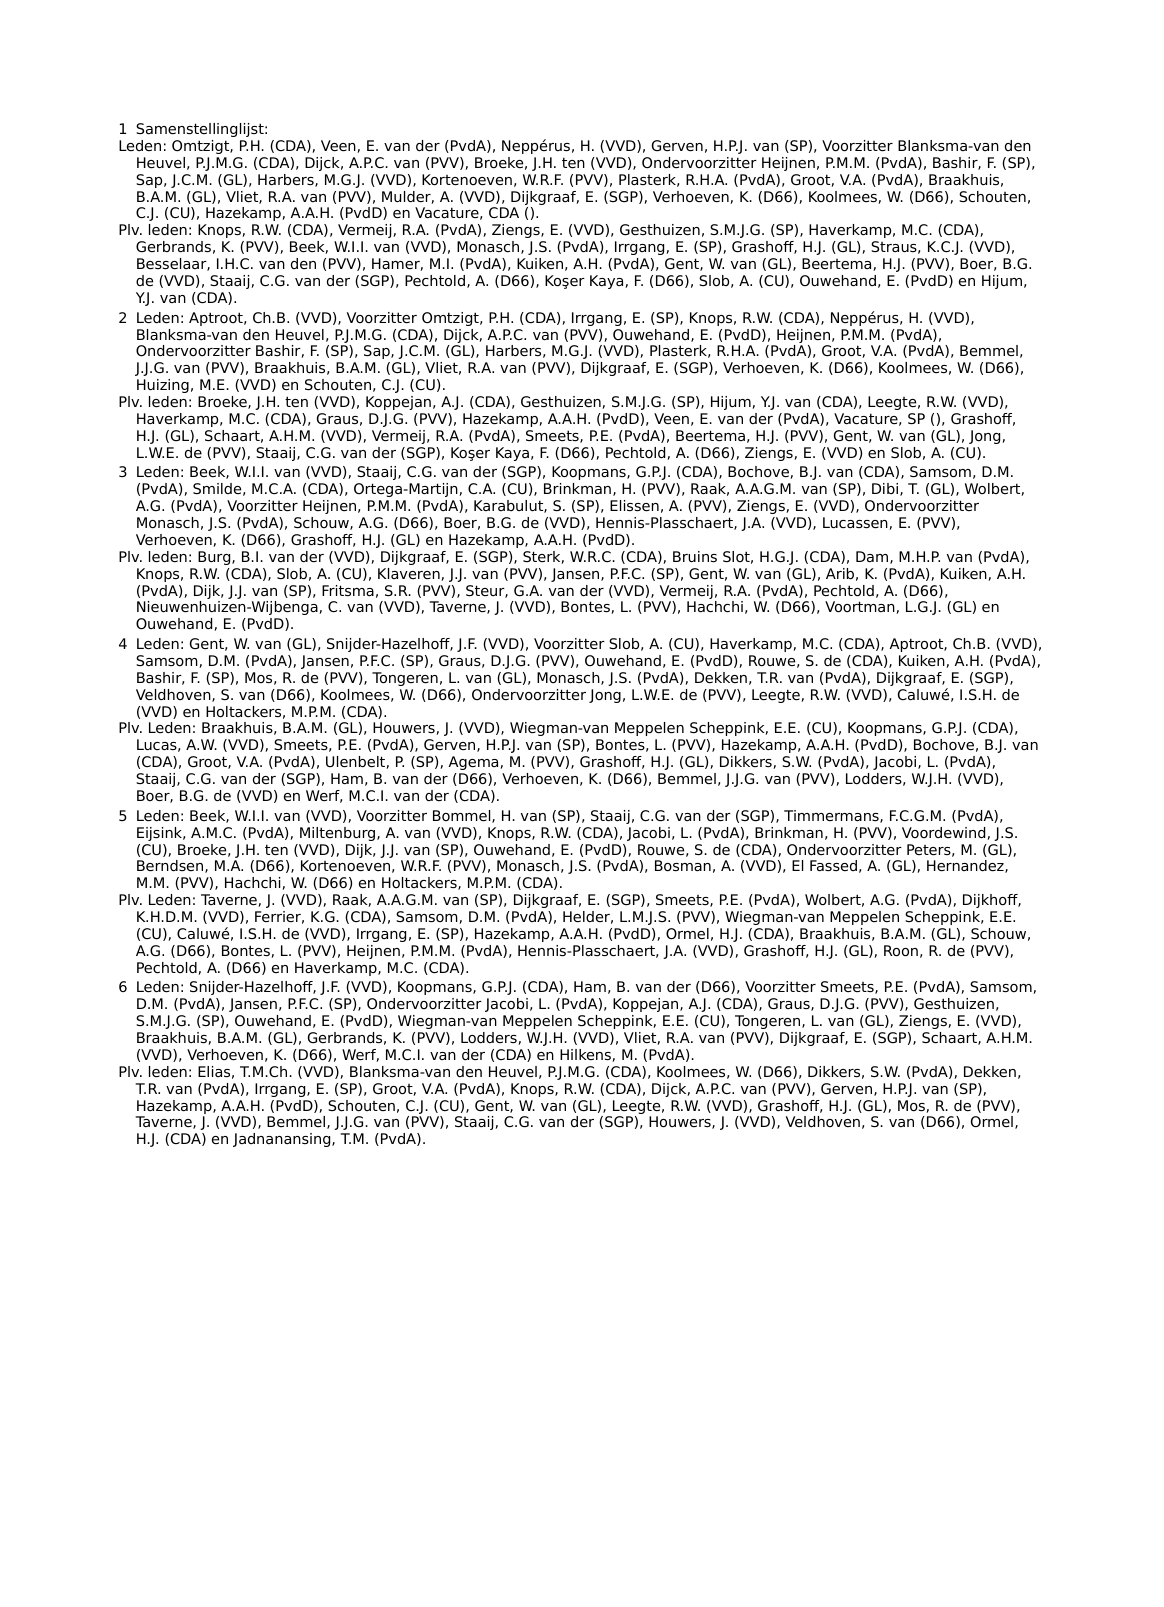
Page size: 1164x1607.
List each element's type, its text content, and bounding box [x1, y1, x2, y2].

text Leden: Snijder-Hazelhoff, J.F. (VVD), Koopmans, G.P.J. (CDA), Ham, B. van der (D66), Voorzitter Smeets, P.E. (PvdA), Samsom, D.M. (PvdA), Jansen, P.F.C. (SP), Ondervoorzitter Jacobi, L. (PvdA), Koppejan, A.J. (CDA), Graus, D.J.G. (PVV), Gesthuizen, S.M.J.G. (SP), Ouwehand, E. (PvdD), Wiegman-van Meppelen Scheppink, E.E. (CU), Tongeren, L. van (GL), Ziengs, E. (VVD), Braakhuis, B.A.M. (GL), Gerbrands, K. (PVV), Lodders, W.J.H. (VVD), Vliet, R.A. van (PVV), Dijkgraaf, E. (SGP), Schaart, A.H.M. (VVD), Verhoeven, K. (D66), Werf, M.C.I. van der (CDA) en Hilkens, M. (PvdA). [118, 979, 1045, 1064]
text Leden: Omtzigt, P.H. (CDA), Veen, E. van der (PvdA), Neppérus, H. (VVD), Gerven, H.P.J. van (SP), Voorzitter Blanksma-van den Heuvel, P.J.M.G. (CDA), Dijck, A.P.C. van (PVV), Broeke, J.H. ten (VVD), Ondervoorzitter Heijnen, P.M.M. (PvdA), Bashir, F. (SP), Sap, J.C.M. (GL), Harbers, M.G.J. (VVD), Kortenoeven, W.R.F. (PVV), Plasterk, R.H.A. (PvdA), Groot, V.A. (PvdA), Braakhuis, B.A.M. (GL), Vliet, R.A. van (PVV), Mulder, A. (VVD), Dijkgraaf, E. (SGP), Verhoeven, K. (D66), Koolmees, W. (D66), Schouten, C.J. (CU), Hazekamp, A.A.H. (PvdD) en Vacature, CDA (). [118, 138, 1045, 222]
text Samenstellinglijst: [118, 121, 1045, 138]
text Plv. leden: Elias, T.M.Ch. (VVD), Blanksma-van den Heuvel, P.J.M.G. (CDA), Koolmees, W. (D66), Dikkers, S.W. (PvdA), Dekken, T.R. van (PvdA), Irrgang, E. (SP), Groot, V.A. (PvdA), Knops, R.W. (CDA), Dijck, A.P.C. van (PVV), Gerven, H.P.J. van (SP), Hazekamp, A.A.H. (PvdD), Schouten, C.J. (CU), Gent, W. van (GL), Leegte, R.W. (VVD), Grashoff, H.J. (GL), Mos, R. de (PVV), Taverne, J. (VVD), Bemmel, J.J.G. van (PVV), Staaij, C.G. van der (SGP), Houwers, J. (VVD), Veldhoven, S. van (D66), Ormel, H.J. (CDA) en Jadnanansing, T.M. (PvdA). [118, 1064, 1045, 1148]
text Leden: Beek, W.I.I. van (VVD), Voorzitter Bommel, H. van (SP), Staaij, C.G. van der (SGP), Timmermans, F.C.G.M. (PvdA), Eijsink, A.M.C. (PvdA), Miltenburg, A. van (VVD), Knops, R.W. (CDA), Jacobi, L. (PvdA), Brinkman, H. (PVV), Voordewind, J.S. (CU), Broeke, J.H. ten (VVD), Dijk, J.J. van (SP), Ouwehand, E. (PvdD), Rouwe, S. de (CDA), Ondervoorzitter Peters, M. (GL), Berndsen, M.A. (D66), Kortenoeven, W.R.F. (PVV), Monasch, J.S. (PvdA), Bosman, A. (VVD), El Fassed, A. (GL), Hernandez, M.M. (PVV), Hachchi, W. (D66) en Holtackers, M.P.M. (CDA). [118, 808, 1045, 892]
text Plv. Leden: Taverne, J. (VVD), Raak, A.A.G.M. van (SP), Dijkgraaf, E. (SGP), Smeets, P.E. (PvdA), Wolbert, A.G. (PvdA), Dijkhoff, K.H.D.M. (VVD), Ferrier, K.G. (CDA), Samsom, D.M. (PvdA), Helder, L.M.J.S. (PVV), Wiegman-van Meppelen Scheppink, E.E. (CU), Caluwé, I.S.H. de (VVD), Irrgang, E. (SP), Hazekamp, A.A.H. (PvdD), Ormel, H.J. (CDA), Braakhuis, B.A.M. (GL), Schouw, A.G. (D66), Bontes, L. (PVV), Heijnen, P.M.M. (PvdA), Hennis-Plasschaert, J.A. (VVD), Grashoff, H.J. (GL), Roon, R. de (PVV), Pechtold, A. (D66) en Haverkamp, M.C. (CDA). [118, 892, 1045, 976]
text Plv. leden: Knops, R.W. (CDA), Vermeij, R.A. (PvdA), Ziengs, E. (VVD), Gesthuizen, S.M.J.G. (SP), Haverkamp, M.C. (CDA), Gerbrands, K. (PVV), Beek, W.I.I. van (VVD), Monasch, J.S. (PvdA), Irrgang, E. (SP), Grashoff, H.J. (GL), Straus, K.C.J. (VVD), Besselaar, I.H.C. van den (PVV), Hamer, M.I. (PvdA), Kuiken, A.H. (PvdA), Gent, W. van (GL), Beertema, H.J. (PVV), Boer, B.G. de (VVD), Staaij, C.G. van der (SGP), Pechtold, A. (D66), Koşer Kaya, F. (D66), Slob, A. (CU), Ouwehand, E. (PvdD) en Hijum, Y.J. van (CDA). [118, 222, 1045, 307]
text Plv. leden: Broeke, J.H. ten (VVD), Koppejan, A.J. (CDA), Gesthuizen, S.M.J.G. (SP), Hijum, Y.J. van (CDA), Leegte, R.W. (VVD), Haverkamp, M.C. (CDA), Graus, D.J.G. (PVV), Hazekamp, A.A.H. (PvdD), Veen, E. van der (PvdA), Vacature, SP (), Grashoff, H.J. (GL), Schaart, A.H.M. (VVD), Vermeij, R.A. (PvdA), Smeets, P.E. (PvdA), Beertema, H.J. (PVV), Gent, W. van (GL), Jong, L.W.E. de (PVV), Staaij, C.G. van der (SGP), Koşer Kaya, F. (D66), Pechtold, A. (D66), Ziengs, E. (VVD) en Slob, A. (CU). [118, 394, 1045, 461]
text Plv. Leden: Braakhuis, B.A.M. (GL), Houwers, J. (VVD), Wiegman-van Meppelen Scheppink, E.E. (CU), Koopmans, G.P.J. (CDA), Lucas, A.W. (VVD), Smeets, P.E. (PvdA), Gerven, H.P.J. van (SP), Bontes, L. (PVV), Hazekamp, A.A.H. (PvdD), Bochove, B.J. van (CDA), Groot, V.A. (PvdA), Ulenbelt, P. (SP), Agema, M. (PVV), Grashoff, H.J. (GL), Dikkers, S.W. (PvdA), Jacobi, L. (PvdA), Staaij, C.G. van der (SGP), Ham, B. van der (D66), Verhoeven, K. (D66), Bemmel, J.J.G. van (PVV), Lodders, W.J.H. (VVD), Boer, B.G. de (VVD) en Werf, M.C.I. van der (CDA). [118, 720, 1045, 805]
text Plv. leden: Burg, B.I. van der (VVD), Dijkgraaf, E. (SGP), Sterk, W.R.C. (CDA), Bruins Slot, H.G.J. (CDA), Dam, M.H.P. van (PvdA), Knops, R.W. (CDA), Slob, A. (CU), Klaveren, J.J. van (PVV), Jansen, P.F.C. (SP), Gent, W. van (GL), Arib, K. (PvdA), Kuiken, A.H. (PvdA), Dijk, J.J. van (SP), Fritsma, S.R. (PVV), Steur, G.A. van der (VVD), Vermeij, R.A. (PvdA), Pechtold, A. (D66), Nieuwenhuizen-Wijbenga, C. van (VVD), Taverne, J. (VVD), Bontes, L. (PVV), Hachchi, W. (D66), Voortman, L.G.J. (GL) en Ouwehand, E. (PvdD). [118, 549, 1045, 633]
text Leden: Beek, W.I.I. van (VVD), Staaij, C.G. van der (SGP), Koopmans, G.P.J. (CDA), Bochove, B.J. van (CDA), Samsom, D.M. (PvdA), Smilde, M.C.A. (CDA), Ortega-Martijn, C.A. (CU), Brinkman, H. (PVV), Raak, A.A.G.M. van (SP), Dibi, T. (GL), Wolbert, A.G. (PvdA), Voorzitter Heijnen, P.M.M. (PvdA), Karabulut, S. (SP), Elissen, A. (PVV), Ziengs, E. (VVD), Ondervoorzitter Monasch, J.S. (PvdA), Schouw, A.G. (D66), Boer, B.G. de (VVD), Hennis-Plasschaert, J.A. (VVD), Lucassen, E. (PVV), Verhoeven, K. (D66), Grashoff, H.J. (GL) en Hazekamp, A.A.H. (PvdD). [118, 464, 1045, 549]
text Leden: Aptroot, Ch.B. (VVD), Voorzitter Omtzigt, P.H. (CDA), Irrgang, E. (SP), Knops, R.W. (CDA), Neppérus, H. (VVD), Blanksma-van den Heuvel, P.J.M.G. (CDA), Dijck, A.P.C. van (PVV), Ouwehand, E. (PvdD), Heijnen, P.M.M. (PvdA), Ondervoorzitter Bashir, F. (SP), Sap, J.C.M. (GL), Harbers, M.G.J. (VVD), Plasterk, R.H.A. (PvdA), Groot, V.A. (PvdA), Bemmel, J.J.G. van (PVV), Braakhuis, B.A.M. (GL), Vliet, R.A. van (PVV), Dijkgraaf, E. (SGP), Verhoeven, K. (D66), Koolmees, W. (D66), Huizing, M.E. (VVD) en Schouten, C.J. (CU). [118, 309, 1045, 394]
text Leden: Gent, W. van (GL), Snijder-Hazelhoff, J.F. (VVD), Voorzitter Slob, A. (CU), Haverkamp, M.C. (CDA), Aptroot, Ch.B. (VVD), Samsom, D.M. (PvdA), Jansen, P.F.C. (SP), Graus, D.J.G. (PVV), Ouwehand, E. (PvdD), Rouwe, S. de (CDA), Kuiken, A.H. (PvdA), Bashir, F. (SP), Mos, R. de (PVV), Tongeren, L. van (GL), Monasch, J.S. (PvdA), Dekken, T.R. van (PvdA), Dijkgraaf, E. (SGP), Veldhoven, S. van (D66), Koolmees, W. (D66), Ondervoorzitter Jong, L.W.E. de (PVV), Leegte, R.W. (VVD), Caluwé, I.S.H. de (VVD) en Holtackers, M.P.M. (CDA). [118, 636, 1045, 720]
